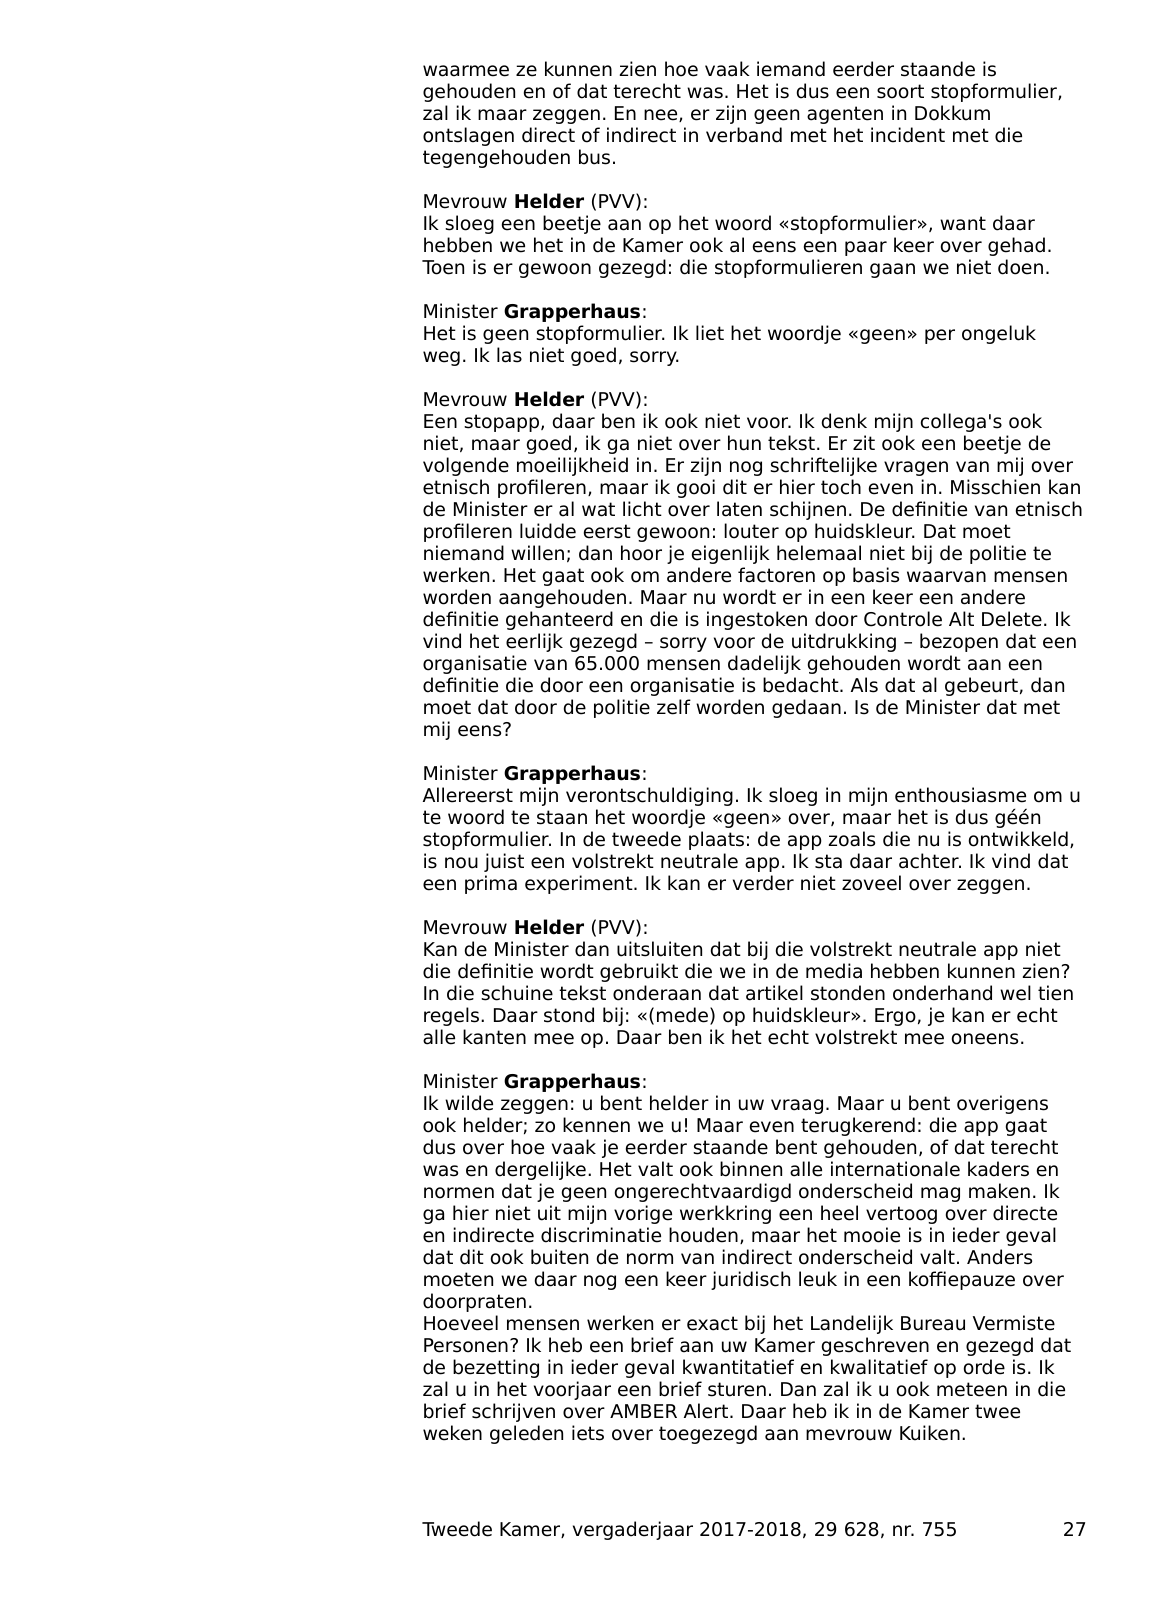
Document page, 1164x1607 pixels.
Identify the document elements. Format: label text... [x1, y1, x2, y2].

text Minister Grapperhaus: [422, 301, 1087, 323]
text Minister Grapperhaus: [422, 1071, 1087, 1093]
text Kan de Minister dan uitsluiten dat bij die volstrekt neutrale app niet die definitie wordt gebruikt die we in de media hebben kunnen zien? In die schuine tekst onderaan dat artikel stonden onderhand wel tien regels. Daar stond bij: «(mede) op huidskleur». Ergo, je kan er echt alle kanten mee op. Daar ben ik het echt volstrekt mee oneens. [422, 939, 1087, 1049]
text Hoeveel mensen werken er exact bij het Landelijk Bureau Vermiste Personen? Ik heb een brief aan uw Kamer geschreven en gezegd dat de bezetting in ieder geval kwantitatief en kwalitatief op orde is. Ik zal u in het voorjaar een brief sturen. Dan zal ik u ook meteen in die brief schrijven over AMBER Alert. Daar heb ik in de Kamer twee weken geleden iets over toegezegd aan mevrouw Kuiken. [422, 1313, 1087, 1445]
text Een stopapp, daar ben ik ook niet voor. Ik denk mijn collega's ook niet, maar goed, ik ga niet over hun tekst. Er zit ook een beetje de volgende moeilijkheid in. Er zijn nog schriftelijke vragen van mij over etnisch profileren, maar ik gooi dit er hier toch even in. Misschien kan de Minister er al wat licht over laten schijnen. De definitie van etnisch profileren luidde eerst gewoon: louter op huidskleur. Dat moet niemand willen; dan hoor je eigenlijk helemaal niet bij de politie te werken. Het gaat ook om andere factoren op basis waarvan mensen worden aangehouden. Maar nu wordt er in een keer een andere definitie gehanteerd en die is ingestoken door Controle Alt Delete. Ik vind het eerlijk gezegd – sorry voor de uitdrukking – bezopen dat een organisatie van 65.000 mensen dadelijk gehouden wordt aan een definitie die door een organisatie is bedacht. Als dat al gebeurt, dan moet dat door de politie zelf worden gedaan. Is de Minister dat met mij eens? [422, 411, 1087, 741]
text Minister Grapperhaus: [422, 763, 1087, 785]
text Mevrouw Helder (PVV): [422, 191, 1087, 213]
text Mevrouw Helder (PVV): [422, 389, 1087, 411]
text waarmee ze kunnen zien hoe vaak iemand eerder staande is gehouden en of dat terecht was. Het is dus een soort stopformulier, zal ik maar zeggen. En nee, er zijn geen agenten in Dokkum ontslagen direct of indirect in verband met het incident met die tegengehouden bus. [422, 59, 1087, 169]
text Het is geen stopformulier. Ik liet het woordje «geen» per ongeluk weg. Ik las niet goed, sorry. [422, 323, 1087, 367]
text Allereerst mijn verontschuldiging. Ik sloeg in mijn enthousiasme om u te woord te staan het woordje «geen» over, maar het is dus géén stopformulier. In de tweede plaats: de app zoals die nu is ontwikkeld, is nou juist een volstrekt neutrale app. Ik sta daar achter. Ik vind dat een prima experiment. Ik kan er verder niet zoveel over zeggen. [422, 785, 1087, 895]
text Ik sloeg een beetje aan op het woord «stopformulier», want daar hebben we het in de Kamer ook al eens een paar keer over gehad. Toen is er gewoon gezegd: die stopformulieren gaan we niet doen. [422, 213, 1087, 279]
text Mevrouw Helder (PVV): [422, 917, 1087, 939]
text Ik wilde zeggen: u bent helder in uw vraag. Maar u bent overigens ook helder; zo kennen we u! Maar even terugkerend: die app gaat dus over hoe vaak je eerder staande bent gehouden, of dat terecht was en dergelijke. Het valt ook binnen alle internationale kaders en normen dat je geen ongerechtvaardigd onderscheid mag maken. Ik ga hier niet uit mijn vorige werkkring een heel vertoog over directe en indirecte discriminatie houden, maar het mooie is in ieder geval dat dit ook buiten de norm van indirect onderscheid valt. Anders moeten we daar nog een keer juridisch leuk in een koffiepauze over doorpraten. [422, 1093, 1087, 1313]
